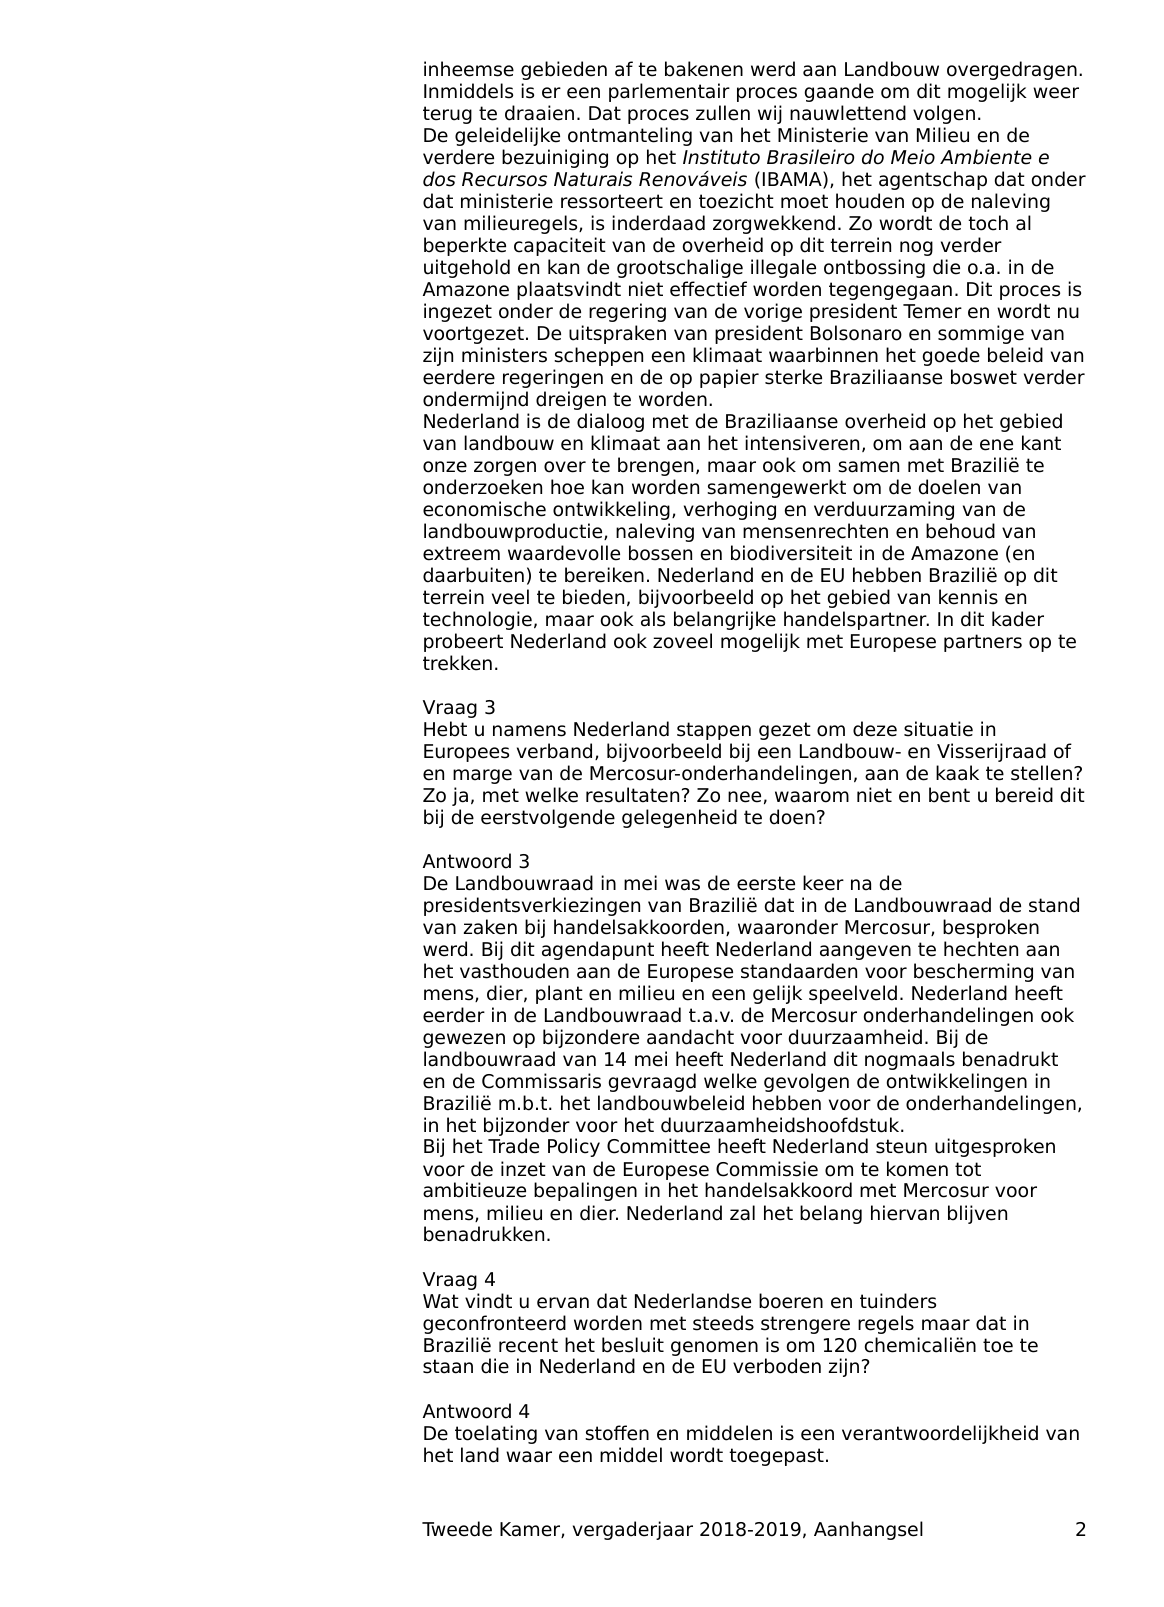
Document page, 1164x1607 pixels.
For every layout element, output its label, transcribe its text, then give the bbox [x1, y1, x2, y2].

text Nederland is de dialoog met de Braziliaanse overheid op het gebied van landbouw en klimaat aan het intensiveren, om aan de ene kant onze zorgen over te brengen, maar ook om samen met Brazilië te onderzoeken hoe kan worden samengewerkt om de doelen van economische ontwikkeling, verhoging en verduurzaming van de landbouwproductie, naleving van mensenrechten en behoud van extreem waardevolle bossen en biodiversiteit in de Amazone (en daarbuiten) te bereiken. Nederland en de EU hebben Brazilië op dit terrein veel te bieden, bijvoorbeeld op het gebied van kennis en technologie, maar ook als belangrijke handelspartner. In dit kader probeert Nederland ook zoveel mogelijk met Europese partners op te trekken. [422, 411, 1087, 674]
text Vraag 3 [422, 697, 1087, 719]
text Hebt u namens Nederland stappen gezet om deze situatie in Europees verband, bijvoorbeeld bij een Landbouw- en Visserijraad of en marge van de Mercosur-onderhandelingen, aan de kaak te stellen? Zo ja, met welke resultaten? Zo nee, waarom niet en bent u bereid dit bij de eerstvolgende gelegenheid te doen? [422, 719, 1087, 828]
text inheemse gebieden af te bakenen werd aan Landbouw overgedragen. Inmiddels is er een parlementair proces gaande om dit mogelijk weer terug te draaien. Dat proces zullen wij nauwlettend volgen. [422, 59, 1087, 125]
text De geleidelijke ontmanteling van het Ministerie van Milieu en de verdere bezuiniging op het Instituto Brasileiro do Meio Ambiente e dos Recursos Naturais Renováveis (IBAMA), het agentschap dat onder dat ministerie ressorteert en toezicht moet houden op de naleving van milieuregels, is inderdaad zorgwekkend. Zo wordt de toch al beperkte capaciteit van de overheid op dit terrein nog verder uitgehold en kan de grootschalige illegale ontbossing die o.a. in de Amazone plaatsvindt niet effectief worden tegengegaan. Dit proces is ingezet onder de regering van de vorige president Temer en wordt nu voortgezet. De uitspraken van president Bolsonaro en sommige van zijn ministers scheppen een klimaat waarbinnen het goede beleid van eerdere regeringen en de op papier sterke Braziliaanse boswet verder ondermijnd dreigen te worden. [422, 125, 1087, 411]
text Wat vindt u ervan dat Nederlandse boeren en tuinders geconfronteerd worden met steeds strengere regels maar dat in Brazilië recent het besluit genomen is om 120 chemicaliën toe te staan die in Nederland en de EU verboden zijn? [422, 1291, 1087, 1378]
text Vraag 4 [422, 1268, 1087, 1291]
text Antwoord 3 [422, 851, 1087, 873]
text Antwoord 4 [422, 1401, 1087, 1423]
text De toelating van stoffen en middelen is een verantwoordelijkheid van het land waar een middel wordt toegepast. [422, 1423, 1087, 1467]
text Bij het Trade Policy Committee heeft Nederland steun uitgesproken voor de inzet van de Europese Commissie om te komen tot ambitieuze bepalingen in het handelsakkoord met Mercosur voor mens, milieu en dier. Nederland zal het belang hiervan blijven benadrukken. [422, 1136, 1087, 1246]
text De Landbouwraad in mei was de eerste keer na de presidentsverkiezingen van Brazilië dat in de Landbouwraad de stand van zaken bij handelsakkoorden, waaronder Mercosur, besproken werd. Bij dit agendapunt heeft Nederland aangeven te hechten aan het vasthouden aan de Europese standaarden voor bescherming van mens, dier, plant en milieu en een gelijk speelveld. Nederland heeft eerder in de Landbouwraad t.a.v. de Mercosur onderhandelingen ook gewezen op bijzondere aandacht voor duurzaamheid. Bij de landbouwraad van 14 mei heeft Nederland dit nogmaals benadrukt en de Commissaris gevraagd welke gevolgen de ontwikkelingen in Brazilië m.b.t. het landbouwbeleid hebben voor de onderhandelingen, in het bijzonder voor het duurzaamheidshoofdstuk. [422, 873, 1087, 1136]
